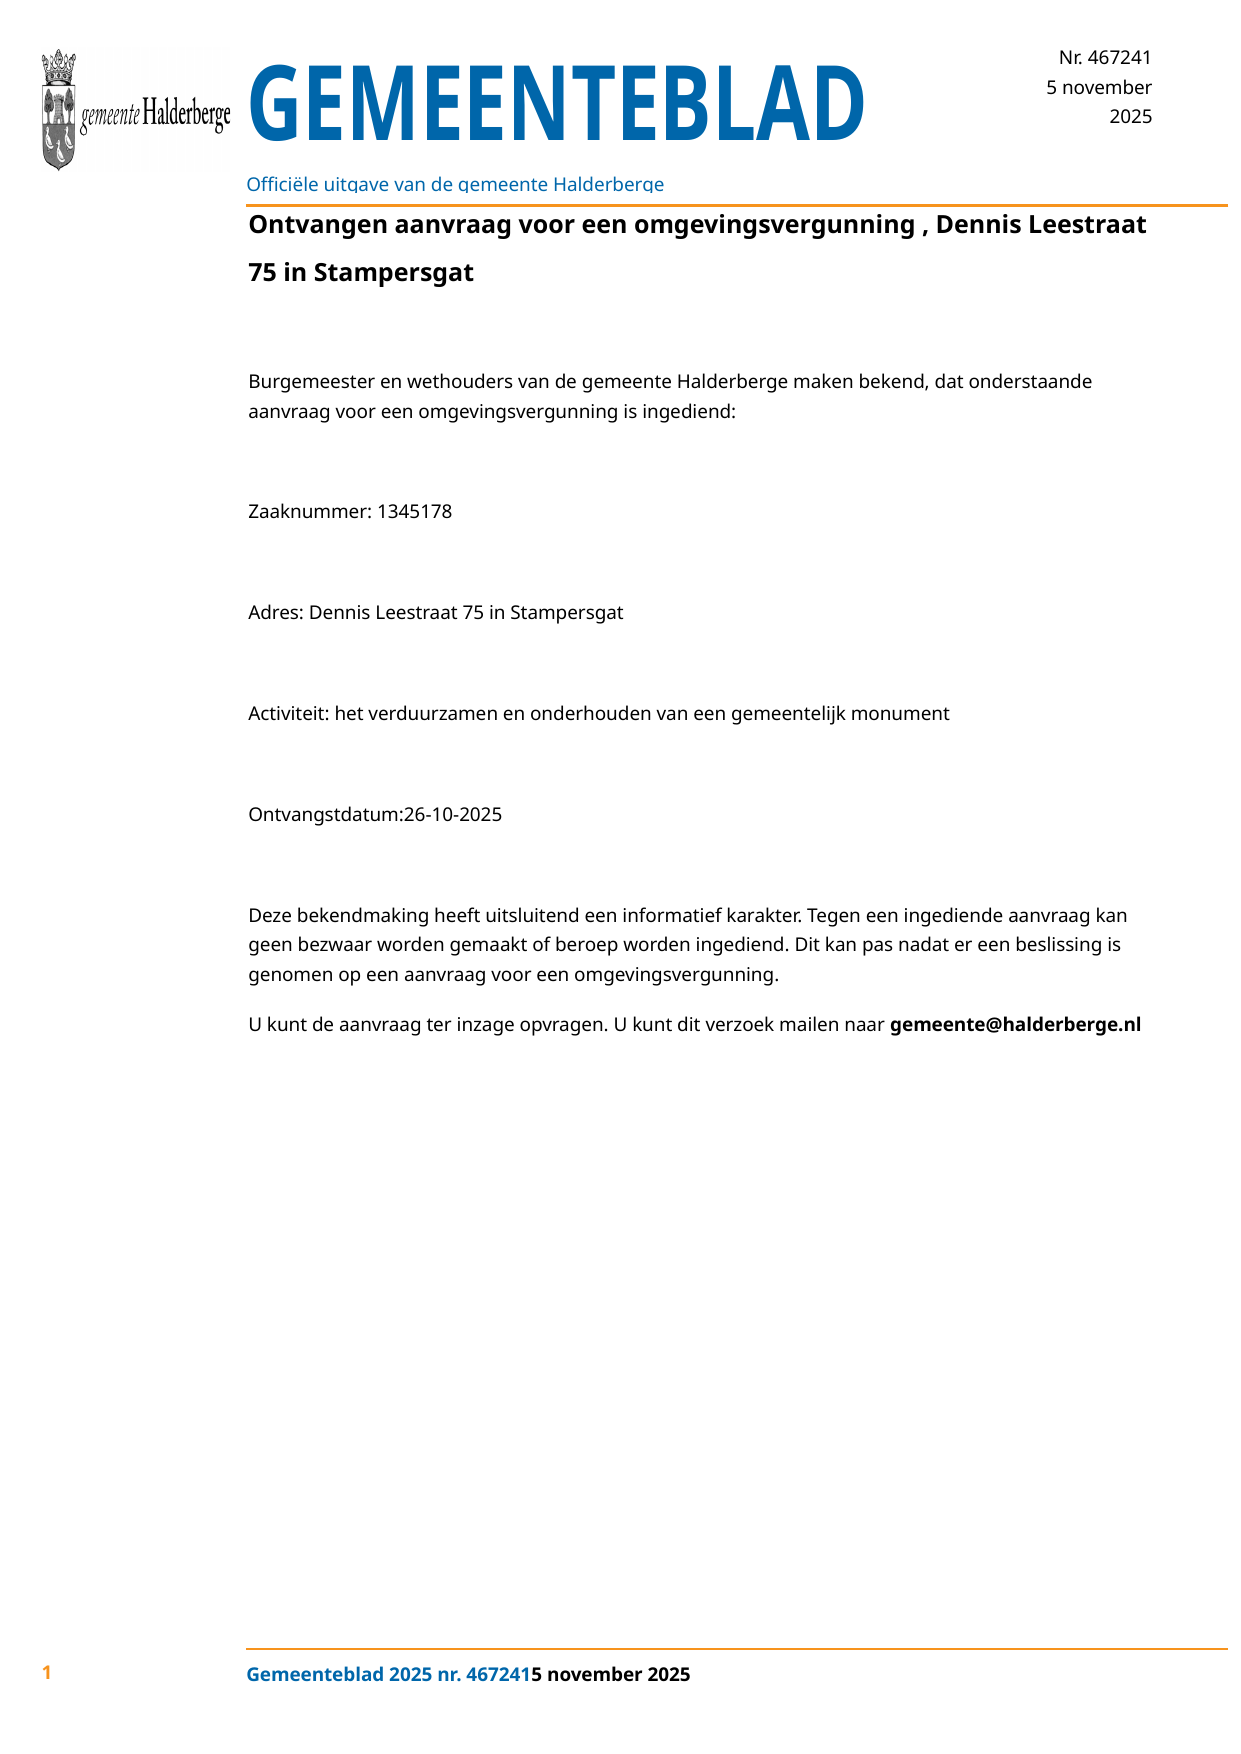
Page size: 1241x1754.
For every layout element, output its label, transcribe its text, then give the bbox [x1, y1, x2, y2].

text U kunt de aanvraag ter inzage opvragen. U kunt dit verzoek mailen naar gemeente@halderberge.nl [248, 1012, 1152, 1037]
text Adres: Dennis Leestraat 75 in Stampersgat [248, 599, 1152, 625]
text Ontvangen aanvraag voor een omgevingsvergunning , Dennis Leestraat 75 in Stampersgat [248, 207, 1152, 288]
text Zaaknummer: 1345178 [248, 499, 1152, 524]
text Ontvangstdatum:26-10-2025 [248, 801, 1152, 827]
picture [41, 47, 231, 172]
text Activiteit: het verduurzamen en onderhouden van een gemeentelijk monument [248, 700, 1152, 726]
text Burgemeester en wethouders van de gemeente Halderberge maken bekend, dat onderstaande aanvraag voor een omgevingsvergunning is ingediend: [248, 368, 1152, 424]
text Deze bekendmaking heeft uitsluitend een informatief karakter. Tegen een ingediende aanvraag kan geen bezwaar worden gemaakt of beroep worden ingediend. Dit kan pas nadat er een beslissing is genomen op een aanvraag voor een omgevingsvergunning. [248, 902, 1152, 987]
